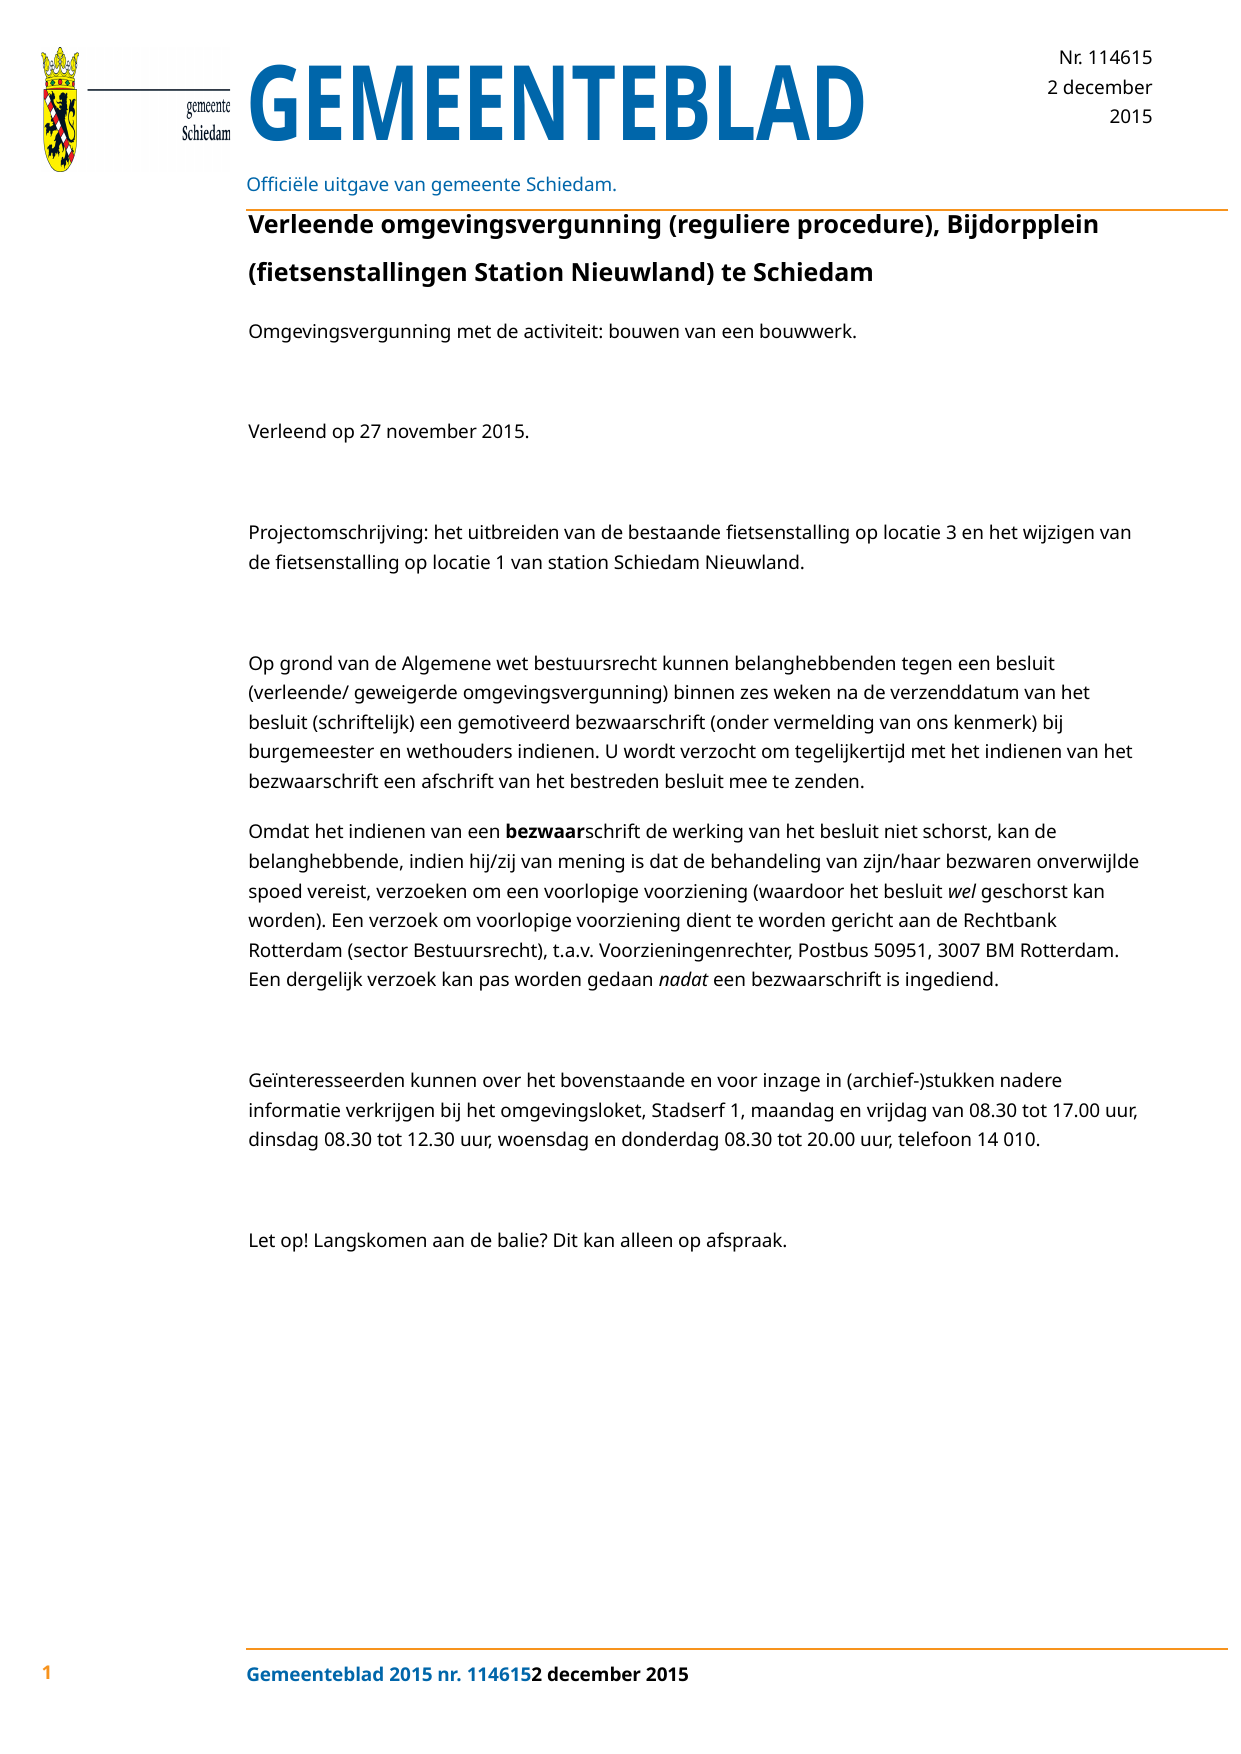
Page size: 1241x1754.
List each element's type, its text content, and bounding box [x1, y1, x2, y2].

text Verleend op 27 november 2015. [248, 419, 1152, 444]
text Projectomschrijving: het uitbreiden van de bestaande fietsenstalling op locatie 3 en het wijzigen van de fietsenstalling op locatie 1 van station Schiedam Nieuwland. [248, 519, 1152, 575]
picture [41, 47, 231, 172]
text Verleende omgevingsvergunning (reguliere procedure), Bijdorpplein (fietsenstallingen Station Nieuwland) te Schiedam [248, 211, 1152, 288]
text Omdat het indienen van een bezwaarschrift de werking van het besluit niet schorst, kan de belanghebbende, indien hij/zij van mening is dat de behandeling van zijn/haar bezwaren onverwijlde spoed vereist, verzoeken om een voorlopige voorziening (waardoor het besluit wel geschorst kan worden). Een verzoek om voorlopige voorziening dient te worden gericht aan de Rechtbank Rotterdam (sector Bestuursrecht), t.a.v. Voorzieningenrechter, Postbus 50951, 3007 BM Rotterdam. Een dergelijk verzoek kan pas worden gedaan nadat een bezwaarschrift is ingediend. [248, 819, 1152, 992]
text Omgevingsvergunning met de activiteit: bouwen van een bouwwerk. [248, 318, 1152, 344]
text Op grond van de Algemene wet bestuursrecht kunnen belanghebbenden tegen een besluit (verleende/ geweigerde omgevingsvergunning) binnen zes weken na de verzenddatum van het besluit (schriftelijk) een gemotiveerd bezwaarschrift (onder vermelding van ons kenmerk) bij burgemeester en wethouders indienen. U wordt verzocht om tegelijkertijd met het indienen van het bezwaarschrift een afschrift van het bestreden besluit mee te zenden. [248, 650, 1152, 794]
text Let op! Langskomen aan de balie? Dit kan alleen op afspraak. [248, 1227, 1152, 1253]
text Geïnteresseerden kunnen over het bovenstaande en voor inzage in (archief-)stukken nadere informatie verkrijgen bij het omgevingsloket, Stadserf 1, maandag en vrijdag van 08.30 tot 17.00 uur, dinsdag 08.30 tot 12.30 uur, woensdag en donderdag 08.30 tot 20.00 uur, telefoon 14 010. [248, 1067, 1152, 1152]
